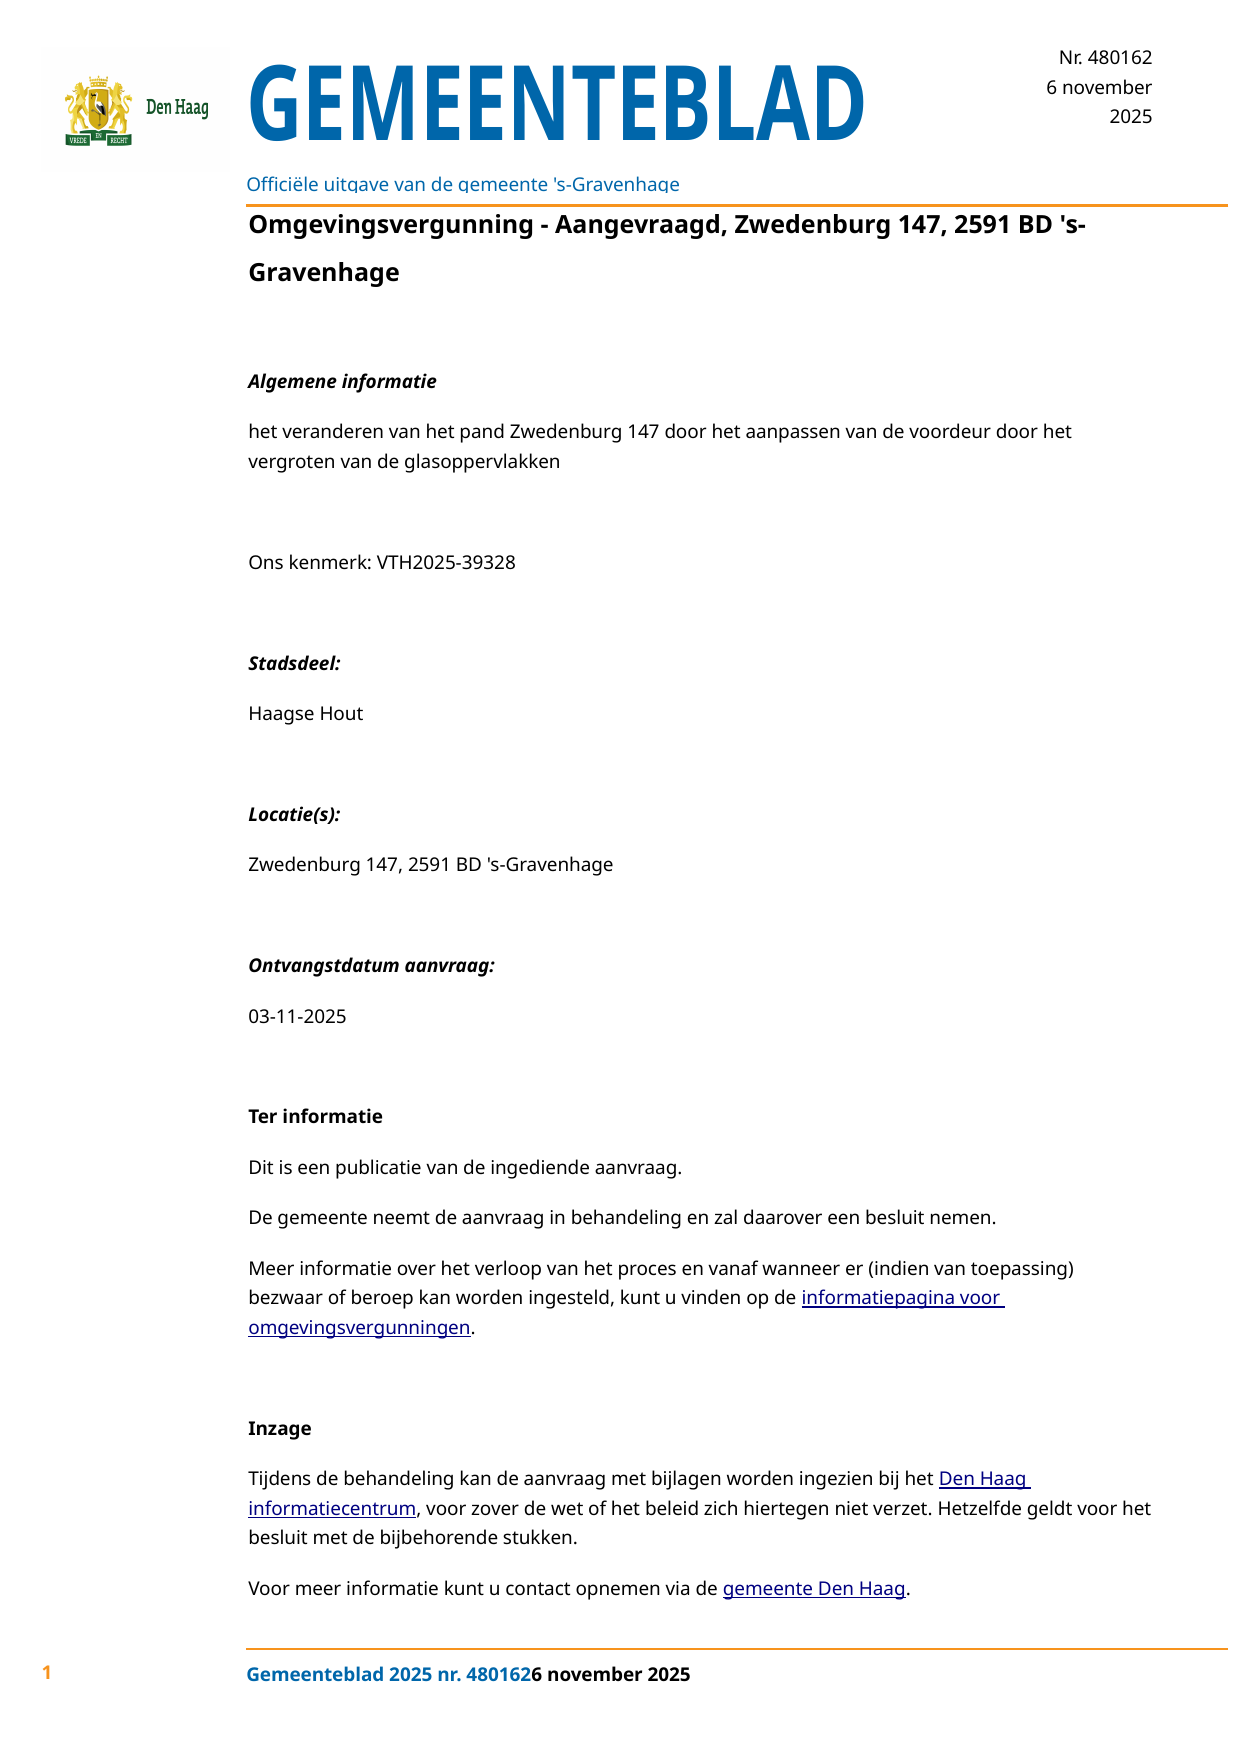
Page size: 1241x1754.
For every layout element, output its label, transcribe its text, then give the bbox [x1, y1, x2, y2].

picture [41, 47, 231, 172]
text Haagse Hout [248, 700, 1152, 726]
text Stadsdeel: [248, 650, 1152, 676]
text Ter informatie [248, 1104, 1152, 1129]
text Ons kenmerk: VTH2025-39328 [248, 549, 1152, 575]
text Dit is een publicatie van de ingediende aanvraag. [248, 1154, 1152, 1180]
text Ontvangstdatum aanvraag: [248, 952, 1152, 978]
text Algemene informatie [248, 368, 1152, 394]
text Inzage [248, 1415, 1152, 1441]
text Omgevingsvergunning - Aangevraagd, Zwedenburg 147, 2591 BD 's-Gravenhage [248, 207, 1152, 288]
text 03-11-2025 [248, 1003, 1152, 1029]
text Voor meer informatie kunt u contact opnemen via de gemeente Den Haag. [248, 1575, 1152, 1601]
text De gemeente neemt de aanvraag in behandeling en zal daarover een besluit nemen. [248, 1204, 1152, 1230]
text Tijdens de behandeling kan de aanvraag met bijlagen worden ingezien bij het Den Haag informatiecentrum, voor zover de wet of het beleid zich hiertegen niet verzet. Hetzelfde geldt voor het besluit met de bijbehorende stukken. [248, 1465, 1152, 1550]
text Meer informatie over het verloop van het proces en vanaf wanneer er (indien van toepassing) bezwaar of beroep kan worden ingesteld, kunt u vinden op de informatiepagina voor omgevingsvergunningen. [248, 1255, 1152, 1340]
text het veranderen van het pand Zwedenburg 147 door het aanpassen van de voordeur door het vergroten van de glasoppervlakken [248, 419, 1152, 474]
text Locatie(s): [248, 801, 1152, 827]
text Zwedenburg 147, 2591 BD 's-Gravenhage [248, 852, 1152, 877]
